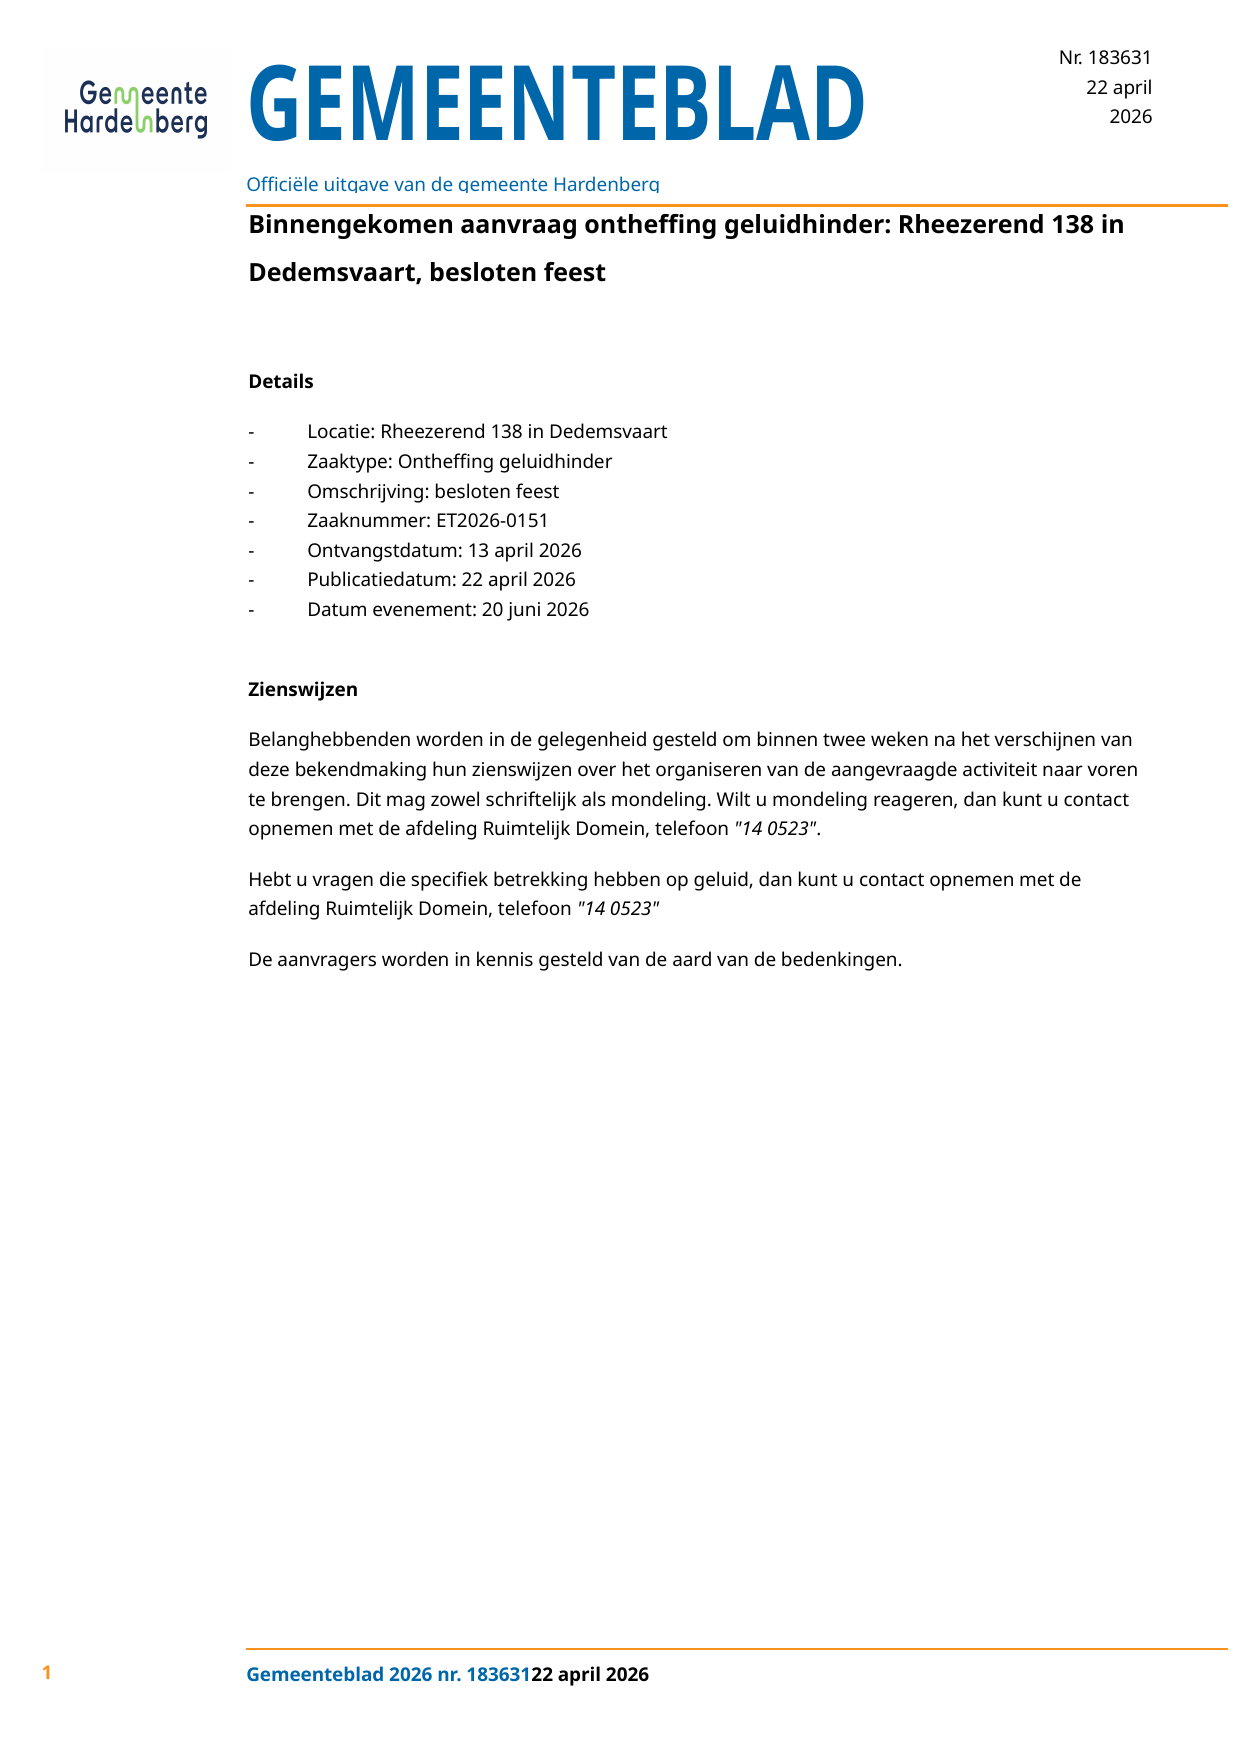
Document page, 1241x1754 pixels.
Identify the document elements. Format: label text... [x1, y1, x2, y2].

picture [41, 47, 231, 172]
list Locatie: Rheezerend 138 in Dedemsvaart [248, 419, 1152, 444]
text Hebt u vragen die specifiek betrekking hebben op geluid, dan kunt u contact opnemen met de afdeling Ruimtelijk Domein, telefoon "14 0523" [248, 866, 1152, 921]
text De aanvragers worden in kennis gesteld van de aard van de bedenkingen. [248, 946, 1152, 972]
list Publicatiedatum: 22 april 2026 [248, 567, 1152, 592]
list Omschrijving: besloten feest [248, 478, 1152, 504]
text Details [248, 368, 1152, 394]
list Datum evenement: 20 juni 2026 [248, 596, 1152, 622]
text Belanghebbenden worden in de gelegenheid gesteld om binnen twee weken na het verschijnen van deze bekendmaking hun zienswijzen over het organiseren van de aangevraagde activiteit naar voren te brengen. Dit mag zowel schriftelijk als mondeling. Wilt u mondeling reageren, dan kunt u contact opnemen met de afdeling Ruimtelijk Domein, telefoon "14 0523". [248, 727, 1152, 841]
list Zaaktype: Ontheffing geluidhinder [248, 448, 1152, 474]
text Binnengekomen aanvraag ontheffing geluidhinder: Rheezerend 138 in Dedemsvaart, besloten feest [248, 207, 1152, 288]
list Ontvangstdatum: 13 april 2026 [248, 537, 1152, 563]
text Zienswijzen [248, 676, 1152, 702]
list Zaaknummer: ET2026-0151 [248, 507, 1152, 533]
